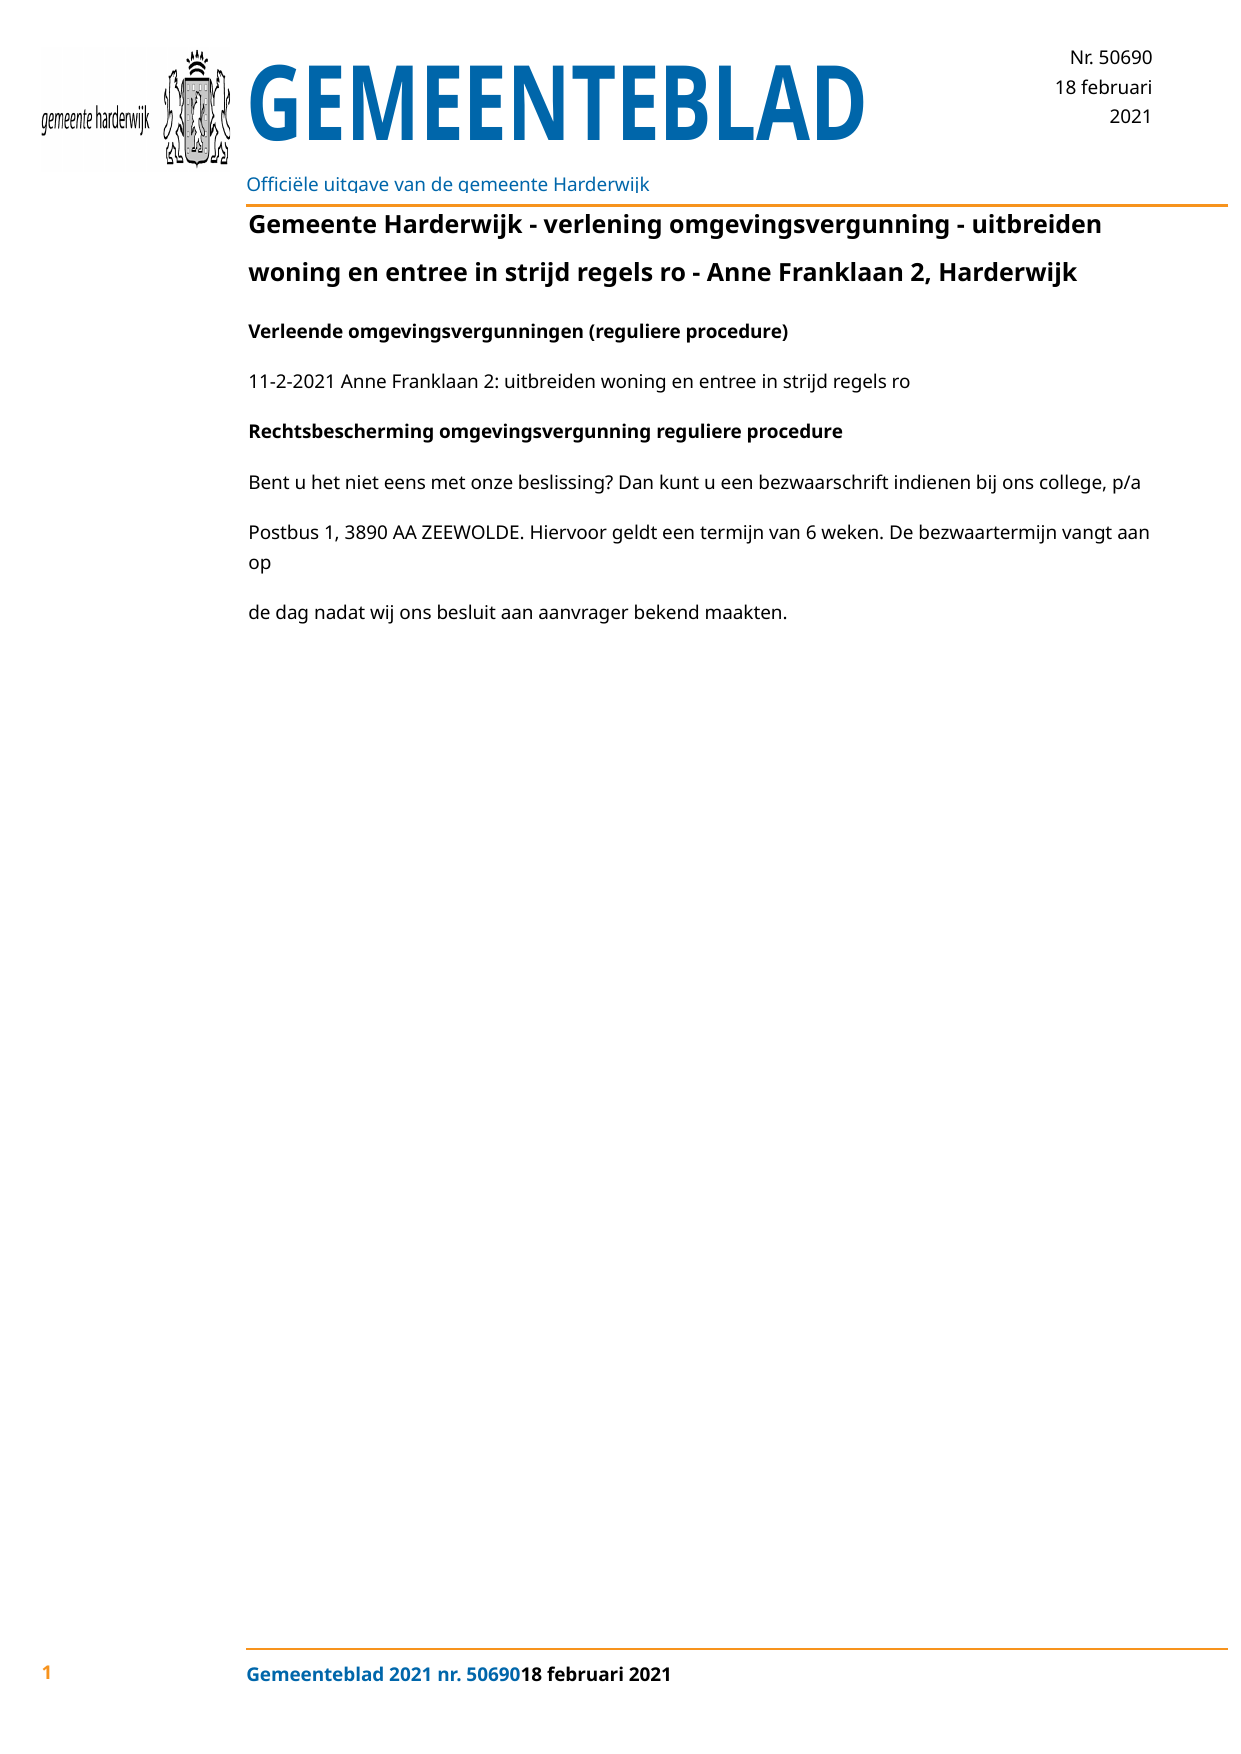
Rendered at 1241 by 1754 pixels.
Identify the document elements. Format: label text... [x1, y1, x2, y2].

text Postbus 1, 3890 AA ZEEWOLDE. Hiervoor geldt een termijn van 6 weken. De bezwaartermijn vangt aan op [248, 519, 1152, 575]
text Rechtsbescherming omgevingsvergunning reguliere procedure [248, 419, 1152, 444]
text Bent u het niet eens met onze beslissing? Dan kunt u een bezwaarschrift indienen bij ons college, p/a [248, 469, 1152, 495]
text Verleende omgevingsvergunningen (reguliere procedure) [248, 318, 1152, 344]
text Gemeente Harderwijk - verlening omgevingsvergunning - uitbreiden woning en entree in strijd regels ro - Anne Franklaan 2, Harderwijk [248, 207, 1152, 288]
picture [41, 47, 231, 172]
text 11-2-2021 Anne Franklaan 2: uitbreiden woning en entree in strijd regels ro [248, 368, 1152, 394]
text de dag nadat wij ons besluit aan aanvrager bekend maakten. [248, 599, 1152, 625]
